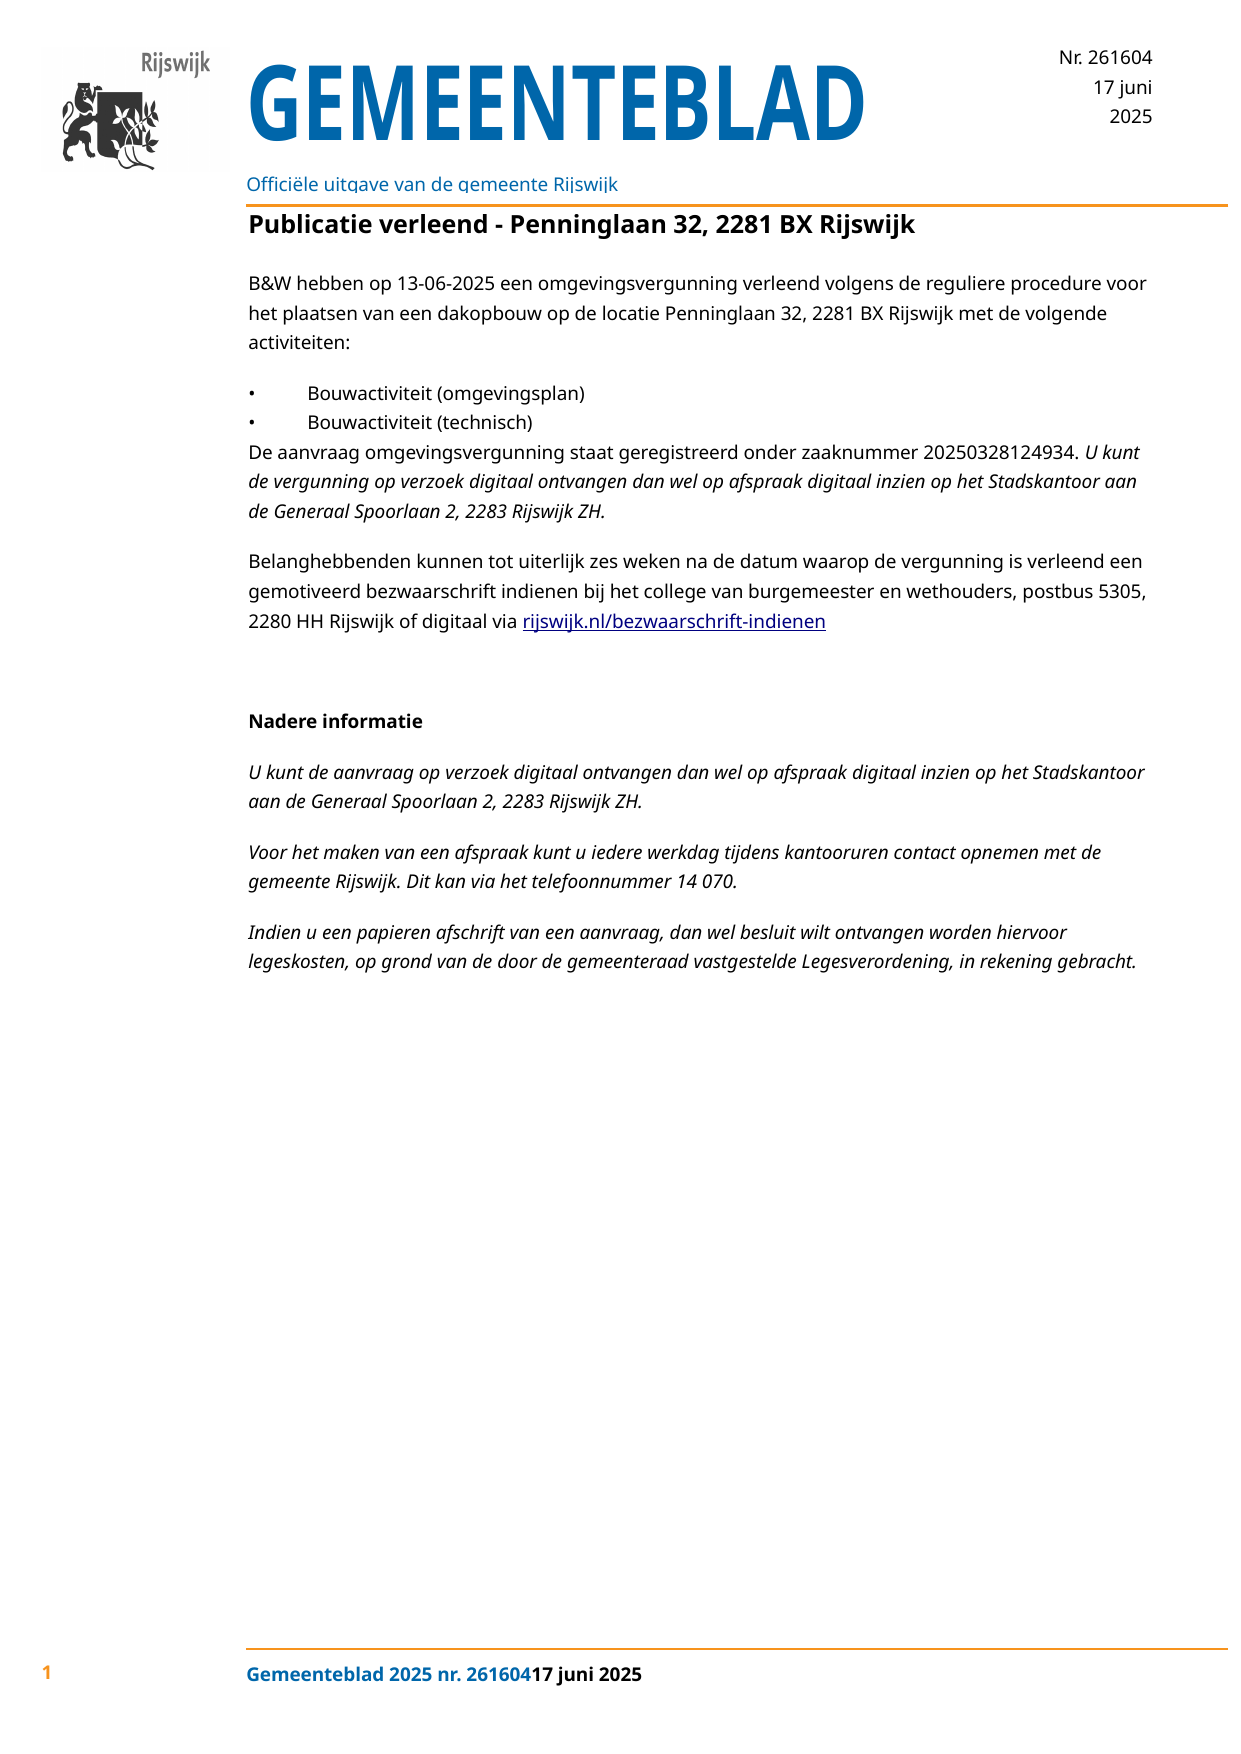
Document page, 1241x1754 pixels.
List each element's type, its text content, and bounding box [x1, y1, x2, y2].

picture [41, 47, 231, 172]
text U kunt de aanvraag op verzoek digitaal ontvangen dan wel op afspraak digitaal inzien op het Stadskantoor aan de Generaal Spoorlaan 2, 2283 Rijswijk ZH. [248, 759, 1152, 814]
text Indien u een papieren afschrift van een aanvraag, dan wel besluit wilt ontvangen worden hiervoor legeskosten, op grond van de door de gemeenteraad vastgestelde Legesverordening, in rekening gebracht. [248, 919, 1152, 974]
text Publicatie verleend - Penninglaan 32, 2281 BX Rijswijk [248, 207, 1152, 241]
list Bouwactiviteit (omgevingsplan) [248, 380, 1152, 406]
list Bouwactiviteit (technisch) [248, 409, 1152, 435]
text Voor het maken van een afspraak kunt u iedere werkdag tijdens kantooruren contact opnemen met de gemeente Rijswijk. Dit kan via het telefoonnummer 14 070. [248, 839, 1152, 894]
text B&W hebben op 13-06-2025 een omgevingsvergunning verleend volgens de reguliere procedure voor het plaatsen van een dakopbouw op de locatie Penninglaan 32, 2281 BX Rijswijk met de volgende activiteiten: [248, 270, 1152, 355]
text Nadere informatie [248, 709, 1152, 734]
text Belanghebbenden kunnen tot uiterlijk zes weken na de datum waarop de vergunning is verleend een gemotiveerd bezwaarschrift indienen bij het college van burgemeester en wethouders, postbus 5305, 2280 HH Rijswijk of digitaal via rijswijk.nl/bezwaarschrift-indienen [248, 549, 1152, 633]
text De aanvraag omgevingsvergunning staat geregistreerd onder zaaknummer 20250328124934. U kunt de vergunning op verzoek digitaal ontvangen dan wel op afspraak digitaal inzien op het Stadskantoor aan de Generaal Spoorlaan 2, 2283 Rijswijk ZH. [248, 439, 1152, 524]
